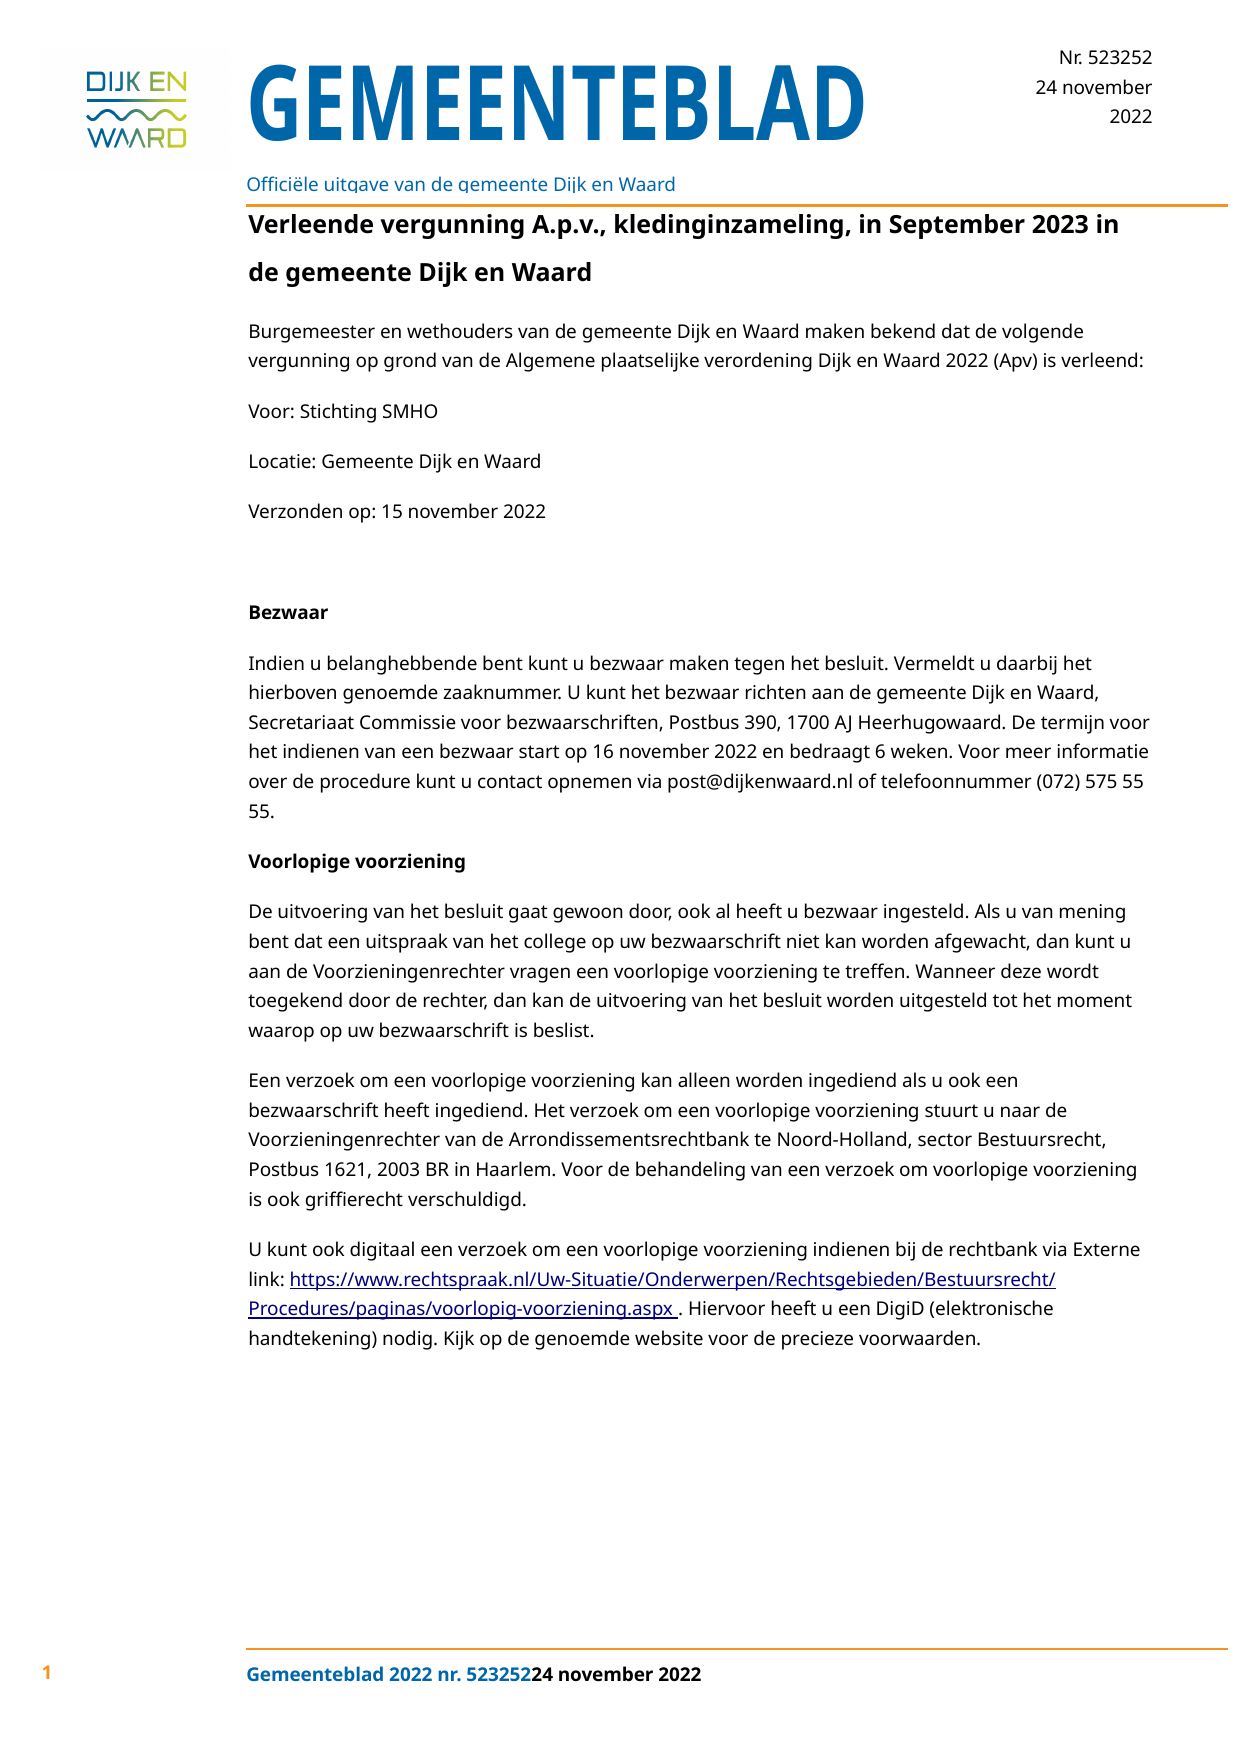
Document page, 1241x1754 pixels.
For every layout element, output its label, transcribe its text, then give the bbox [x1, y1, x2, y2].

text U kunt ook digitaal een verzoek om een voorlopige voorziening indienen bij de rechtbank via Externe link: https://www.rechtspraak.nl/Uw-Situatie/Onderwerpen/Rechtsgebieden/Bestuursrecht/Procedures/paginas/voorlopig-voorziening.aspx . Hiervoor heeft u een DigiD (elektronische handtekening) nodig. Kijk op de genoemde website voor de precieze voorwaarden. [248, 1236, 1152, 1351]
text Indien u belanghebbende bent kunt u bezwaar maken tegen het besluit. Vermeldt u daarbij het hierboven genoemde zaaknummer. U kunt het bezwaar richten aan de gemeente Dijk en Waard, Secretariaat Commissie voor bezwaarschriften, Postbus 390, 1700 AJ Heerhugowaard. De termijn voor het indienen van een bezwaar start op 16 november 2022 en bedraagt 6 weken. Voor meer informatie over de procedure kunt u contact opnemen via post@dijkenwaard.nl of telefoonnummer (072) 575 55 55. [248, 650, 1152, 824]
text Locatie: Gemeente Dijk en Waard [248, 448, 1152, 474]
text Burgemeester en wethouders van de gemeente Dijk en Waard maken bekend dat de volgende vergunning op grond van de Algemene plaatselijke verordening Dijk en Waard 2022 (Apv) is verleend: [248, 318, 1152, 373]
text Bezwaar [248, 599, 1152, 625]
text Voorlopige voorziening [248, 848, 1152, 874]
text Verzonden op: 15 november 2022 [248, 499, 1152, 524]
text De uitvoering van het besluit gaat gewoon door, ook al heeft u bezwaar ingesteld. Als u van mening bent dat een uitspraak van het college op uw bezwaarschrift niet kan worden afgewacht, dan kunt u aan de Voorzieningenrechter vragen een voorlopige voorziening te treffen. Wanneer deze wordt toegekend door de rechter, dan kan de uitvoering van het besluit worden uitgesteld tot het moment waarop op uw bezwaarschrift is beslist. [248, 899, 1152, 1043]
text Voor: Stichting SMHO [248, 398, 1152, 424]
picture [41, 47, 231, 172]
text Een verzoek om een voorlopige voorziening kan alleen worden ingediend als u ook een bezwaarschrift heeft ingediend. Het verzoek om een voorlopige voorziening stuurt u naar de Voorzieningenrechter van de Arrondissementsrechtbank te Noord-Holland, sector Bestuursrecht, Postbus 1621, 2003 BR in Haarlem. Voor de behandeling van een verzoek om voorlopige voorziening is ook griffierecht verschuldigd. [248, 1067, 1152, 1212]
text Verleende vergunning A.p.v., kledinginzameling, in September 2023 in de gemeente Dijk en Waard [248, 207, 1152, 288]
